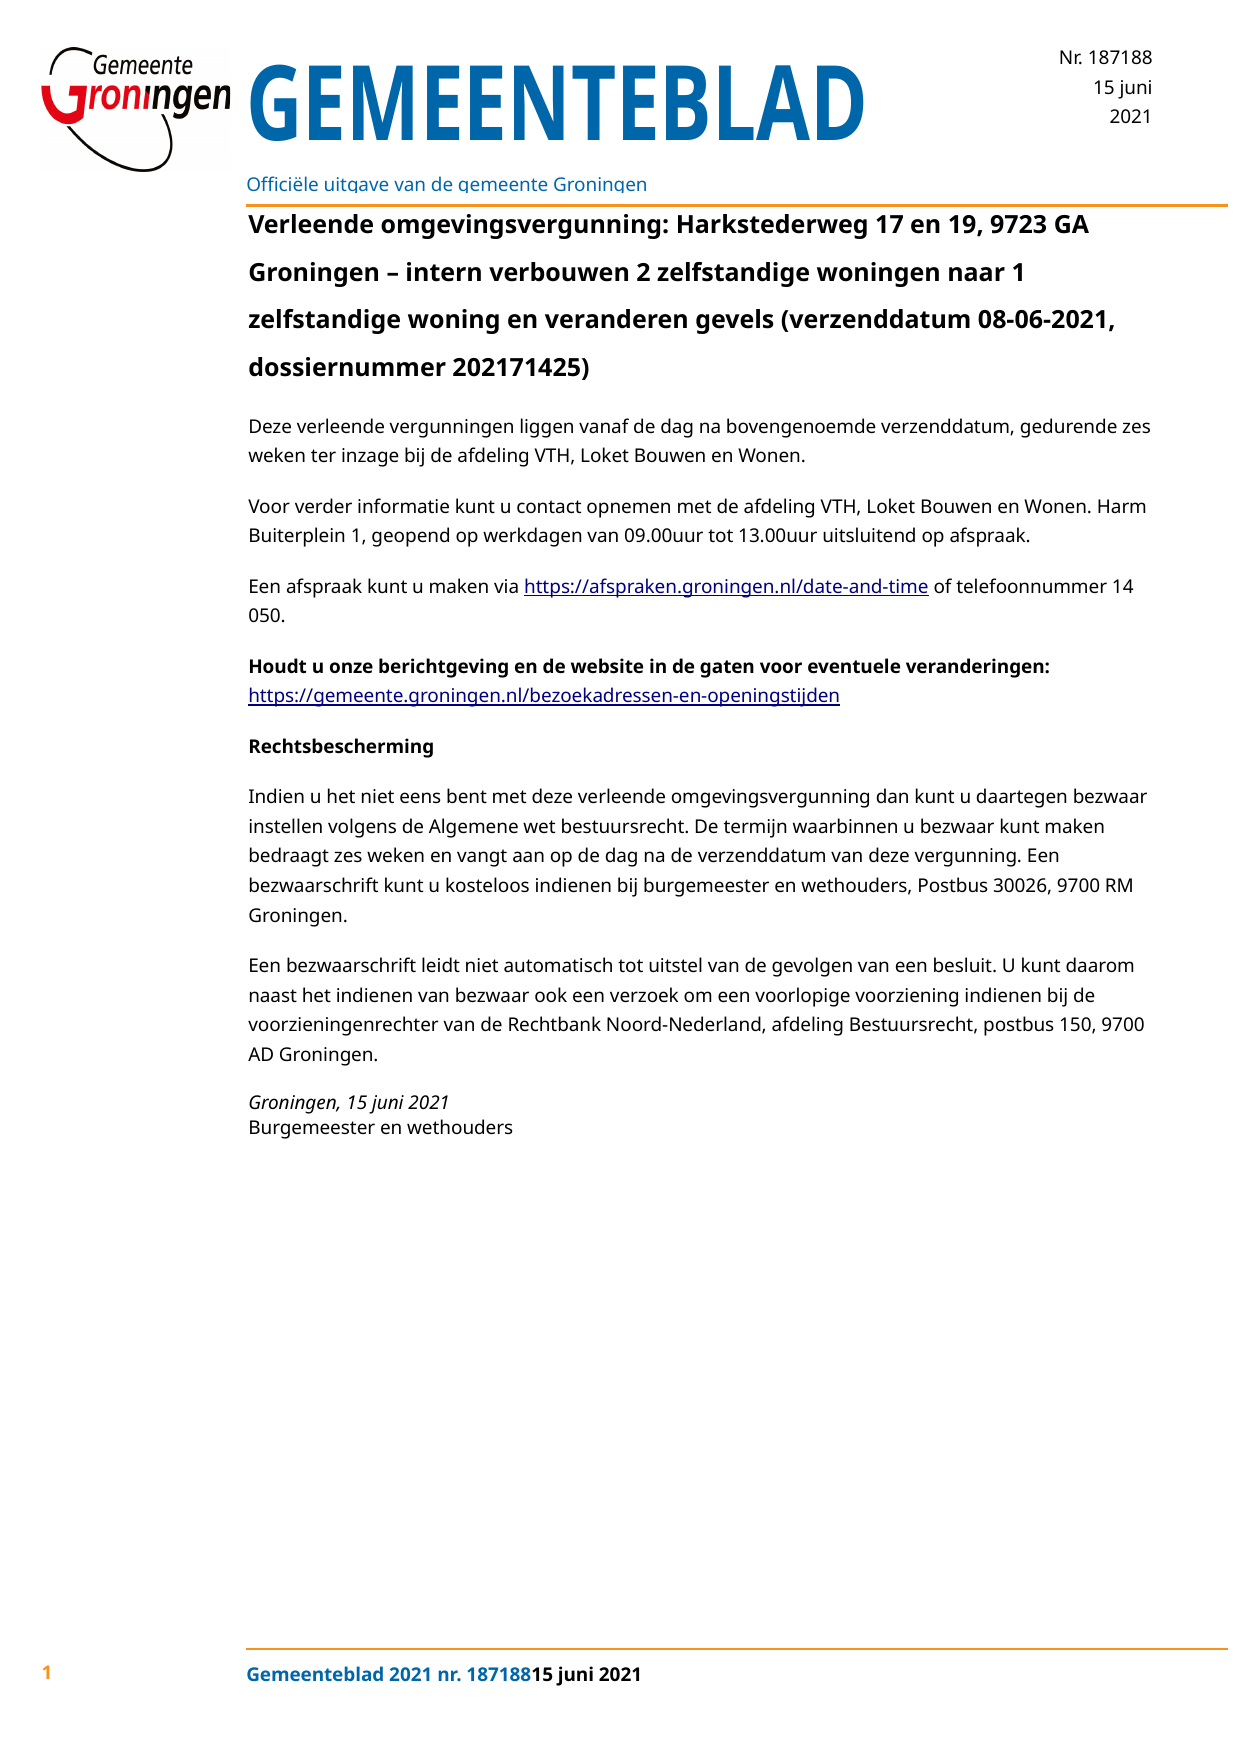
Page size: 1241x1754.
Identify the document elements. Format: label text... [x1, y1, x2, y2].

text Burgemeester en wethouders [248, 1114, 1152, 1140]
text Voor verder informatie kunt u contact opnemen met de afdeling VTH, Loket Bouwen en Wonen. Harm Buiterplein 1, geopend op werkdagen van 09.00uur tot 13.00uur uitsluitend op afspraak. [248, 493, 1152, 548]
text Houdt u onze berichtgeving en de website in de gaten voor eventuele veranderingen: https://gemeente.groningen.nl/bezoekadressen-en-openingstijden [248, 653, 1152, 708]
text Een afspraak kunt u maken via https://afspraken.groningen.nl/date-and-time of telefoonnummer 14 050. [248, 573, 1152, 628]
text Verleende omgevingsvergunning: Harkstederweg 17 en 19, 9723 GA Groningen – intern verbouwen 2 zelfstandige woningen naar 1 zelfstandige woning en veranderen gevels (verzenddatum 08-06-2021, dossiernummer 202171425) [248, 207, 1152, 384]
text Indien u het niet eens bent met deze verleende omgevingsvergunning dan kunt u daartegen bezwaar instellen volgens de Algemene wet bestuursrecht. De termijn waarbinnen u bezwaar kunt maken bedraagt zes weken en vangt aan op de dag na de verzenddatum van deze vergunning. Een bezwaarschrift kunt u kosteloos indienen bij burgemeester en wethouders, Postbus 30026, 9700 RM Groningen. [248, 783, 1152, 928]
text Een bezwaarschrift leidt niet automatisch tot uitstel van de gevolgen van een besluit. U kunt daarom naast het indienen van bezwaar ook een verzoek om een voorlopige voorziening indienen bij de voorzieningenrechter van de Rechtbank Noord-Nederland, afdeling Bestuursrecht, postbus 150, 9700 AD Groningen. [248, 952, 1152, 1067]
text Deze verleende vergunningen liggen vanaf de dag na bovengenoemde verzenddatum, gedurende zes weken ter inzage bij de afdeling VTH, Loket Bouwen en Wonen. [248, 413, 1152, 468]
text Groningen, 15 juni 2021 [248, 1089, 1152, 1114]
picture [41, 47, 231, 172]
text Rechtsbescherming [248, 733, 1152, 759]
